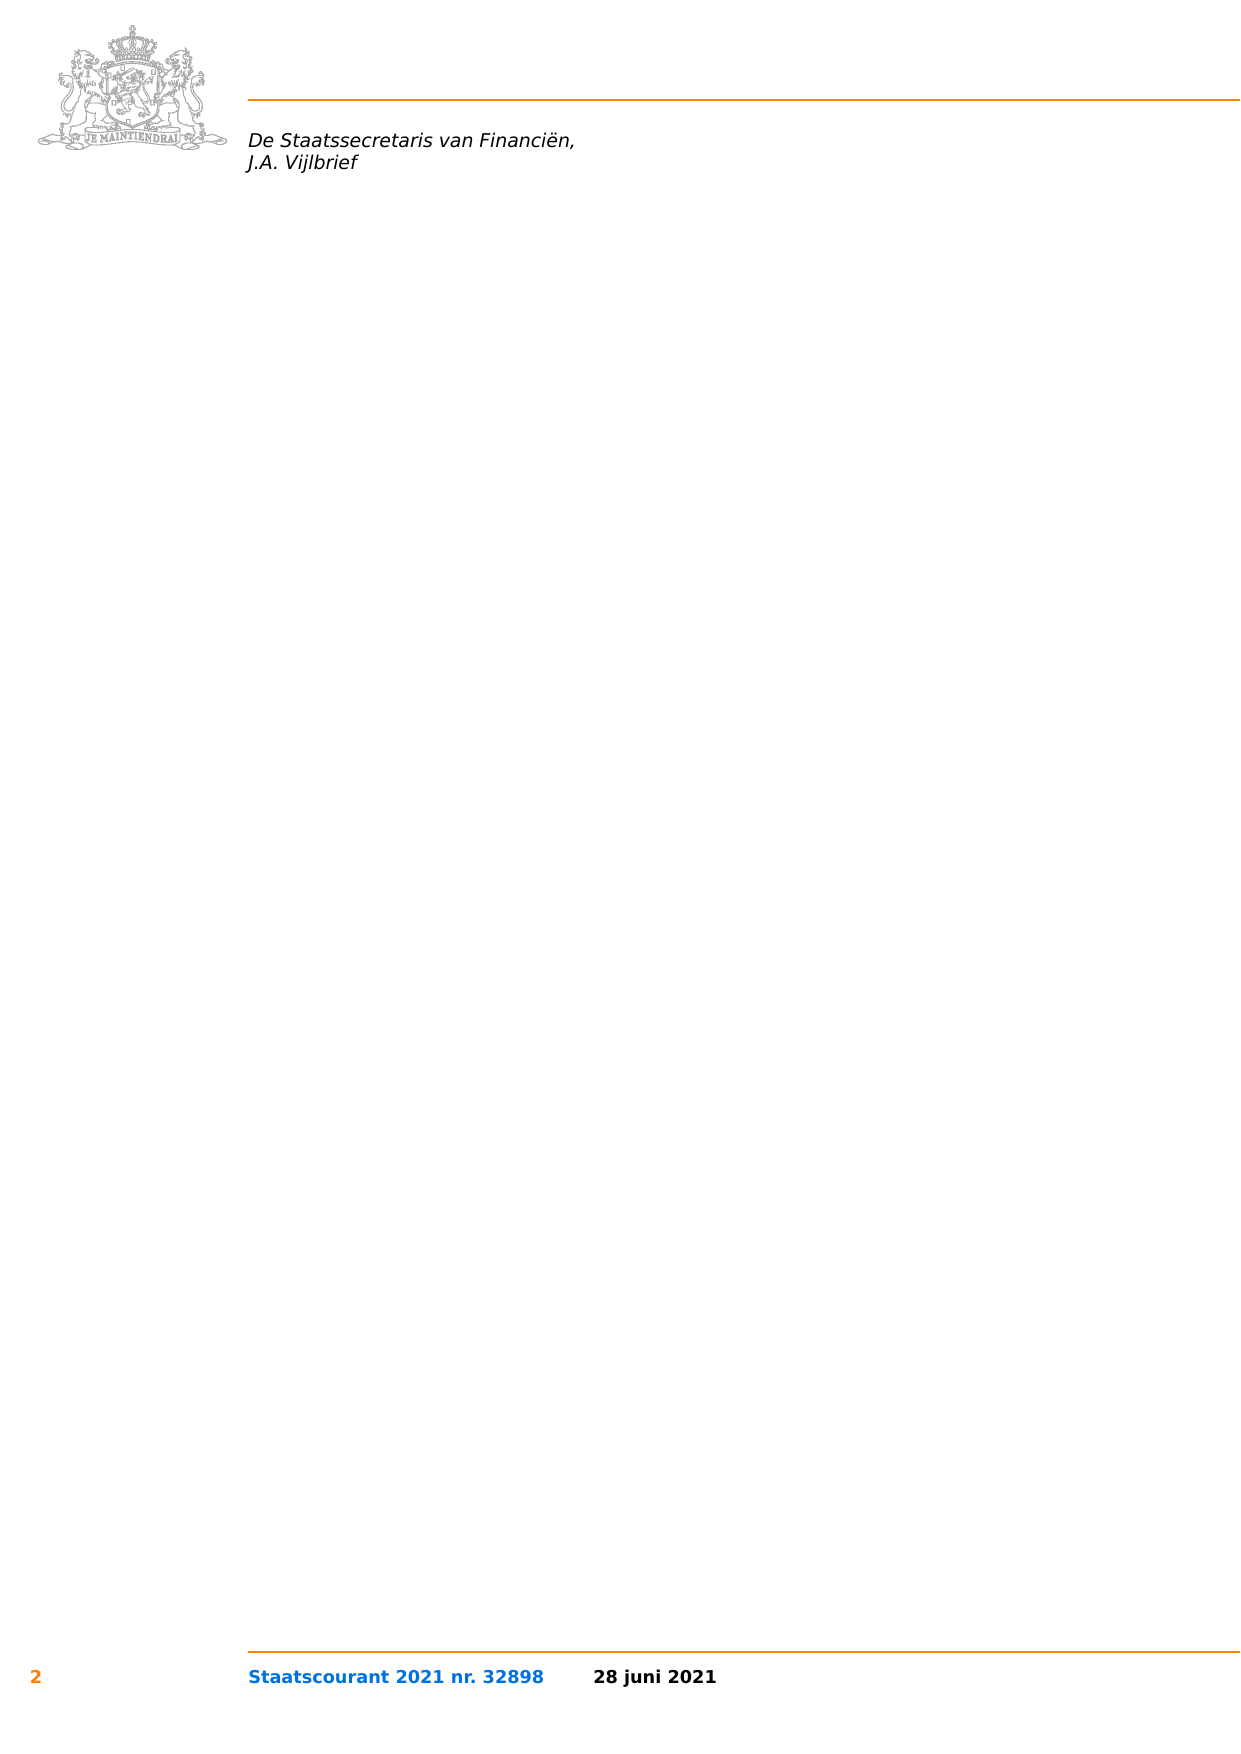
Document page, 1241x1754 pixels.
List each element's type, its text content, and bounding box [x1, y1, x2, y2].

picture [38, 25, 227, 150]
text De Staatssecretaris van Financiën, J.A. Vijlbrief [248, 130, 1163, 174]
